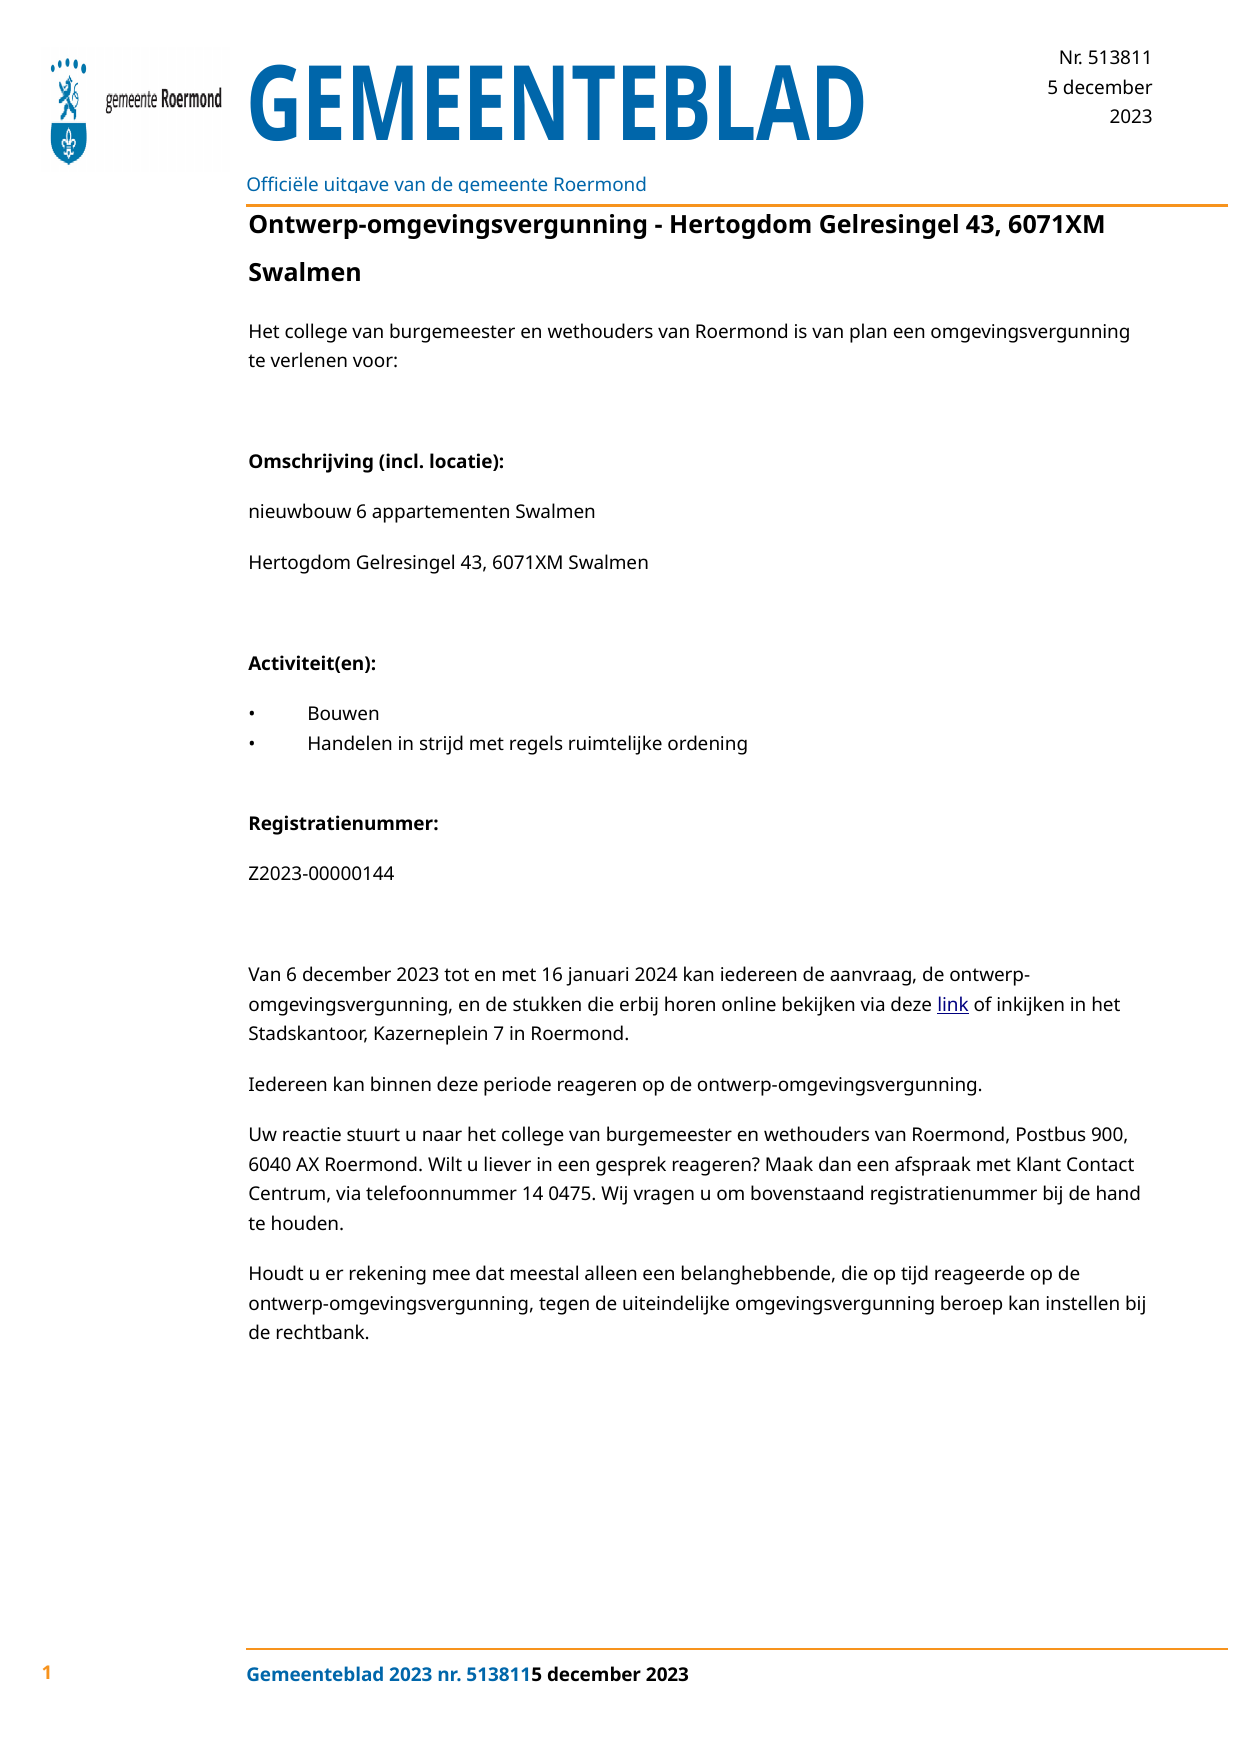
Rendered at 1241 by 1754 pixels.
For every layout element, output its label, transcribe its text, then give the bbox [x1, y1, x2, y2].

text Z2023-00000144 [248, 860, 1152, 886]
text Van 6 december 2023 tot en met 16 januari 2024 kan iedereen de aanvraag, de ontwerp-omgevingsvergunning, en de stukken die erbij horen online bekijken via deze link of inkijken in het Stadskantoor, Kazerneplein 7 in Roermond. [248, 961, 1152, 1046]
text Uw reactie stuurt u naar het college van burgemeester en wethouders van Roermond, Postbus 900, 6040 AX Roermond. Wilt u liever in een gesprek reageren? Maak dan een afspraak met Klant Contact Centrum, via telefoonnummer 14 0475. Wij vragen u om bovenstaand registratienummer bij de hand te houden. [248, 1121, 1152, 1236]
text Activiteit(en): [248, 650, 1152, 676]
list Handelen in strijd met regels ruimtelijke ordening [248, 730, 1152, 756]
text Omschrijving (incl. locatie): [248, 448, 1152, 474]
text Houdt u er rekening mee dat meestal alleen een belanghebbende, die op tijd reageerde op de ontwerp-omgevingsvergunning, tegen de uiteindelijke omgevingsvergunning beroep kan instellen bij de rechtbank. [248, 1260, 1152, 1345]
text nieuwbouw 6 appartementen Swalmen [248, 499, 1152, 524]
text Het college van burgemeester en wethouders van Roermond is van plan een omgevingsvergunning te verlenen voor: [248, 318, 1152, 373]
list Bouwen [248, 700, 1152, 726]
picture [41, 47, 231, 172]
text Ontwerp-omgevingsvergunning - Hertogdom Gelresingel 43, 6071XM Swalmen [248, 207, 1152, 288]
text Hertogdom Gelresingel 43, 6071XM Swalmen [248, 549, 1152, 575]
text Registratienummer: [248, 810, 1152, 836]
text Iedereen kan binnen deze periode reageren op de ontwerp-omgevingsvergunning. [248, 1071, 1152, 1097]
